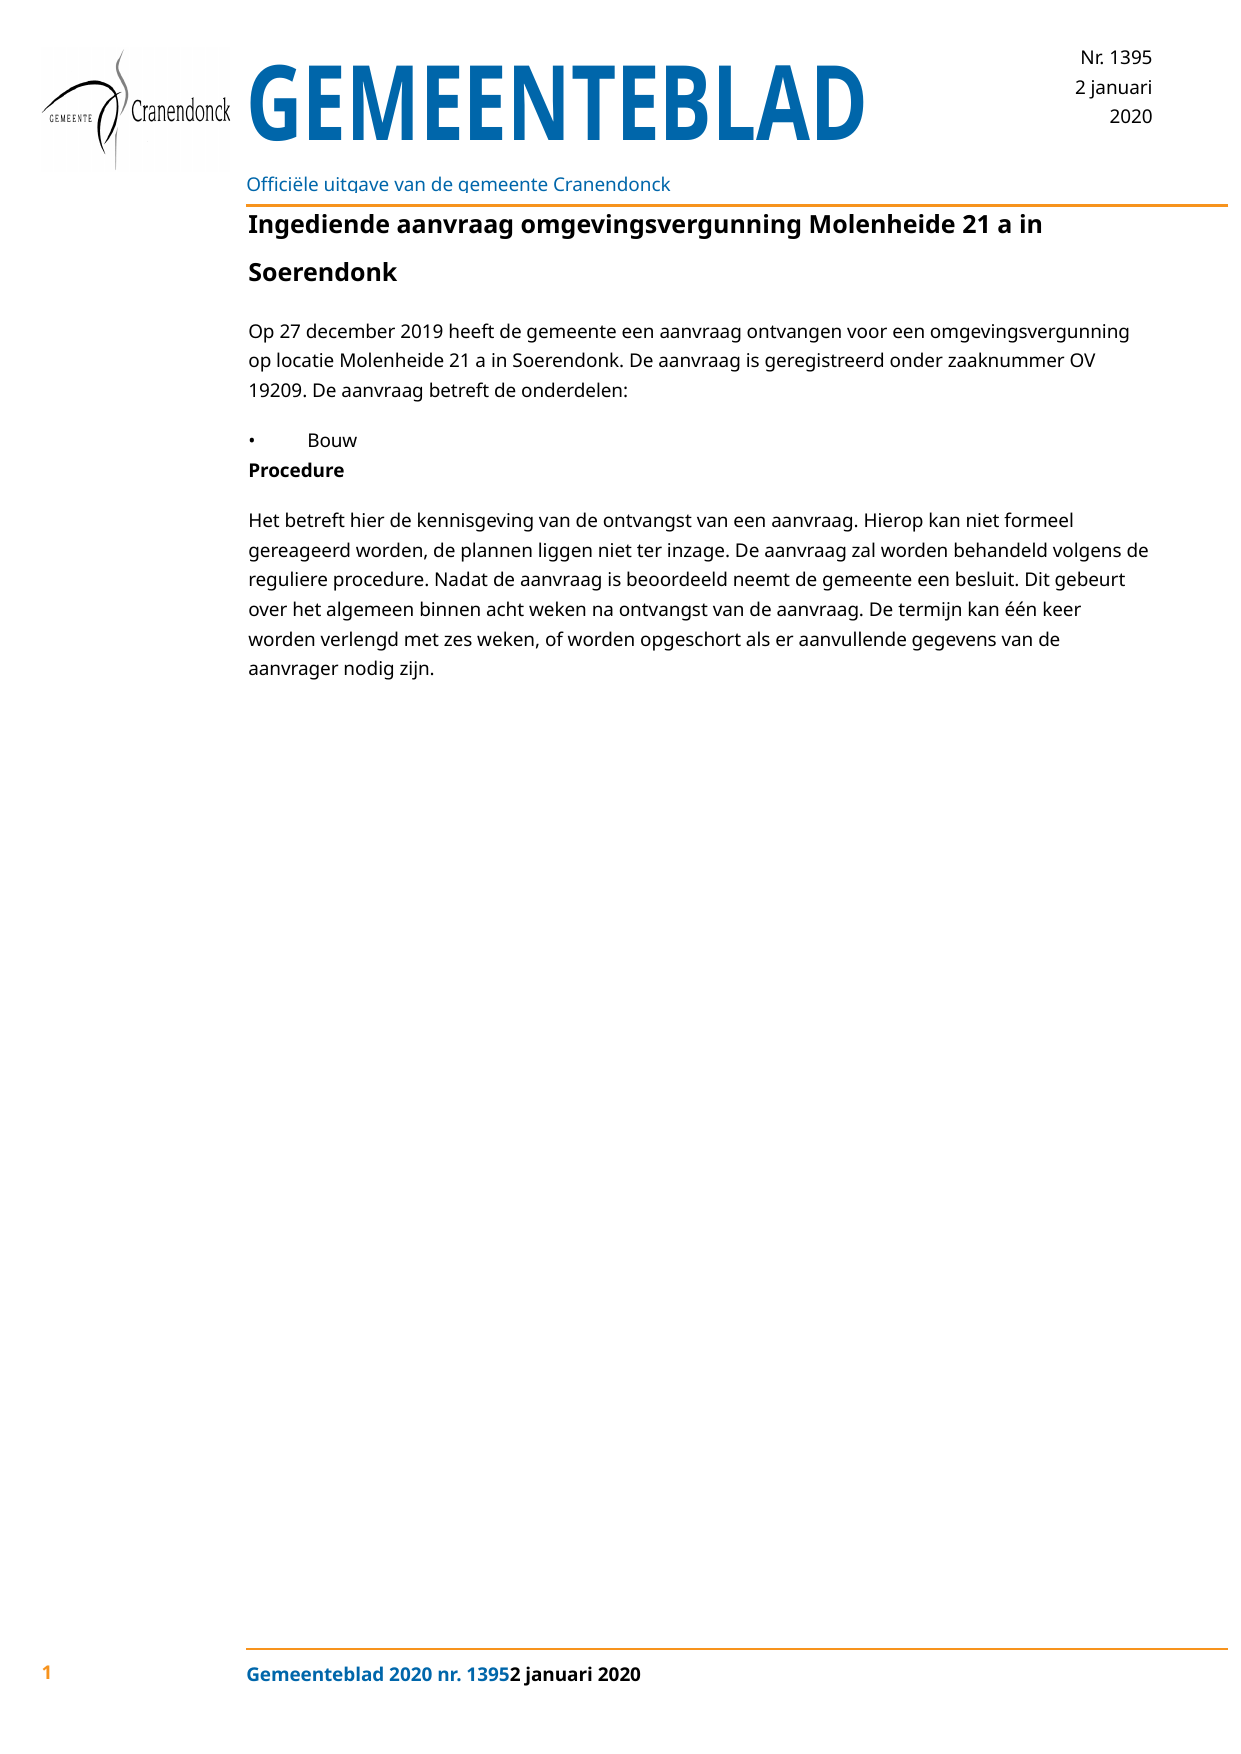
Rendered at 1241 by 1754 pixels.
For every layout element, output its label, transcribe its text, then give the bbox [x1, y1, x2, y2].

picture [41, 47, 231, 172]
text Op 27 december 2019 heeft de gemeente een aanvraag ontvangen voor een omgevingsvergunning op locatie Molenheide 21 a in Soerendonk. De aanvraag is geregistreerd onder zaaknummer OV 19209. De aanvraag betreft de onderdelen: [248, 318, 1152, 403]
text Ingediende aanvraag omgevingsvergunning Molenheide 21 a in Soerendonk [248, 207, 1152, 288]
list Bouw [248, 427, 1152, 453]
text Het betreft hier de kennisgeving van de ontvangst van een aanvraag. Hierop kan niet formeel gereageerd worden, de plannen liggen niet ter inzage. De aanvraag zal worden behandeld volgens de reguliere procedure. Nadat de aanvraag is beoordeeld neemt de gemeente een besluit. Dit gebeurt over het algemeen binnen acht weken na ontvangst van de aanvraag. De termijn kan één keer worden verlengd met zes weken, of worden opgeschort als er aanvullende gegevens van de aanvrager nodig zijn. [248, 507, 1152, 681]
text Procedure [248, 457, 1152, 483]
